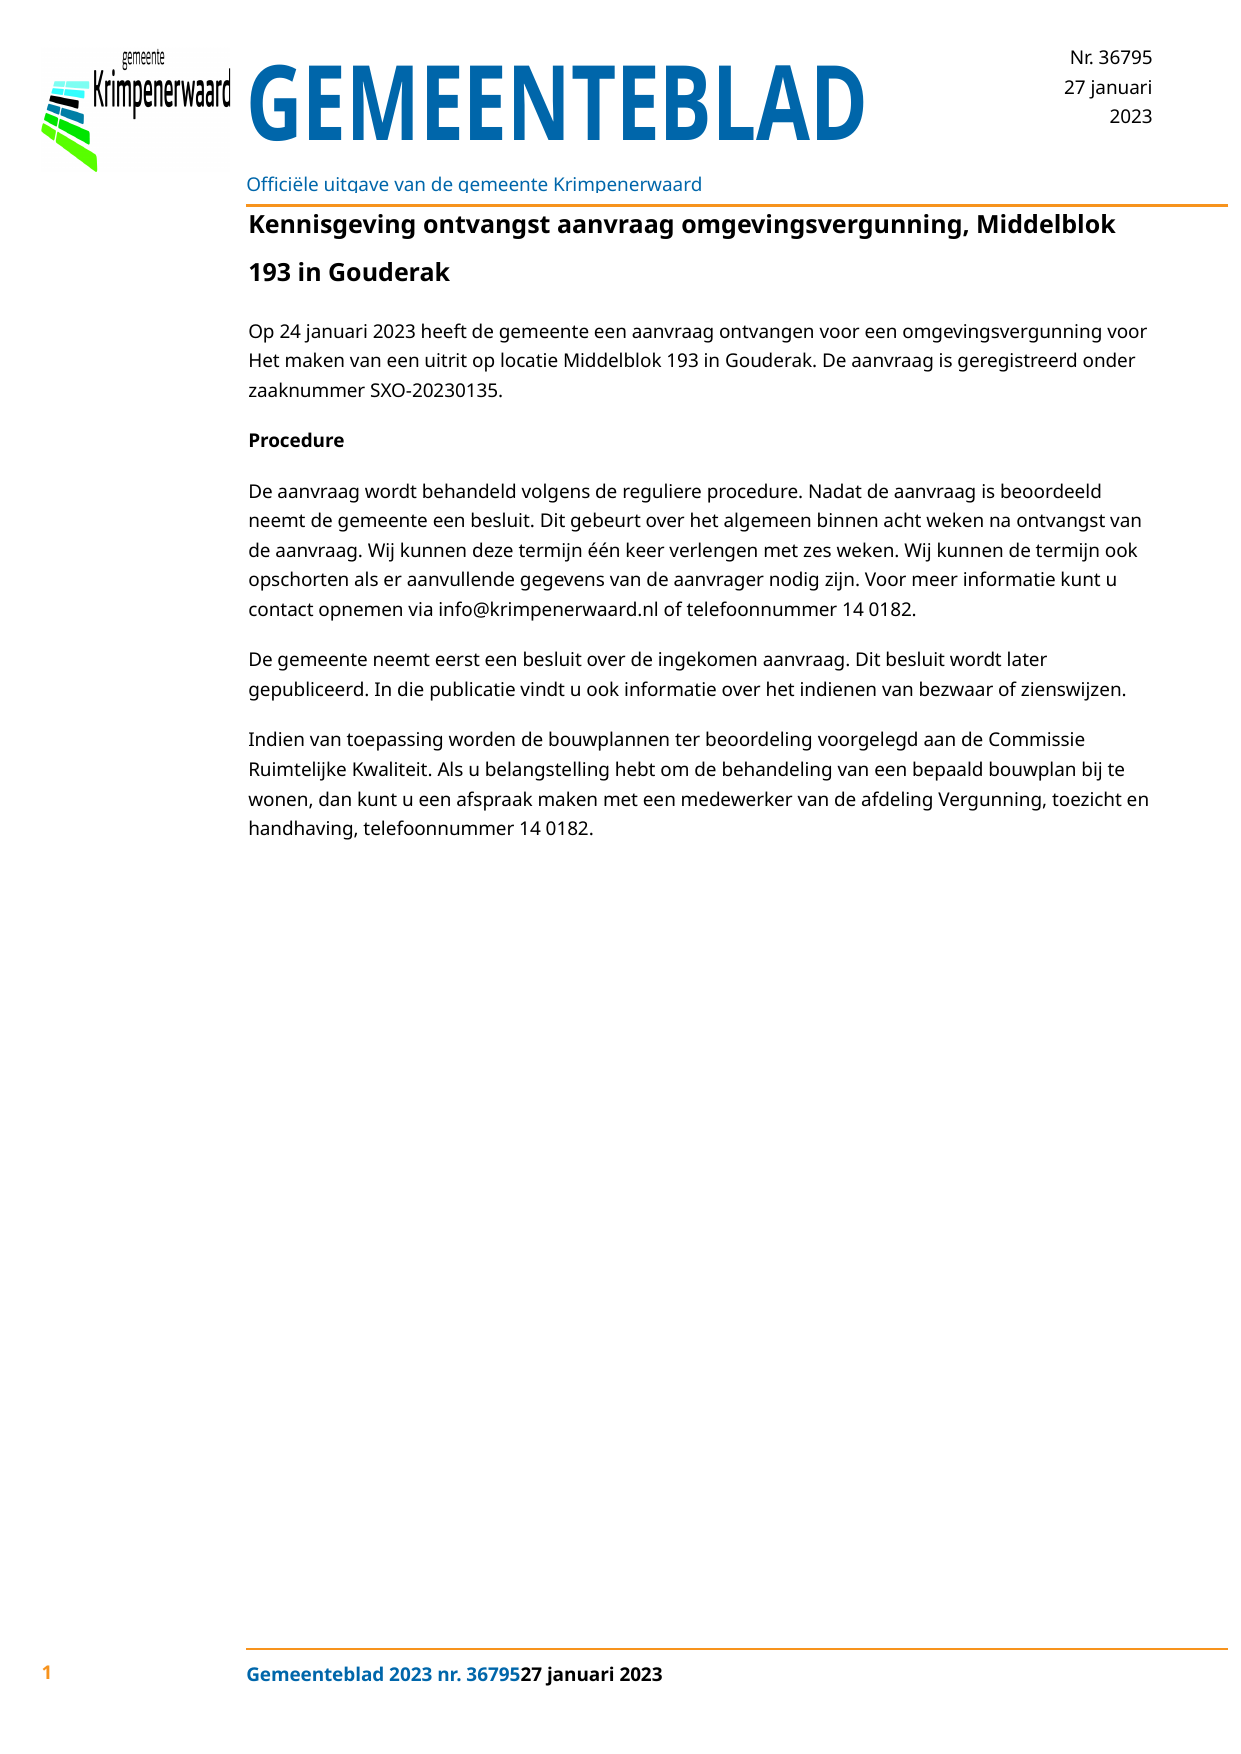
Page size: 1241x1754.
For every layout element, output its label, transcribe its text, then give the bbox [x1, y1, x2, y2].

text Procedure [248, 427, 1152, 453]
text Op 24 januari 2023 heeft de gemeente een aanvraag ontvangen voor een omgevingsvergunning voor Het maken van een uitrit op locatie Middelblok 193 in Gouderak. De aanvraag is geregistreerd onder zaaknummer SXO-20230135. [248, 318, 1152, 403]
picture [41, 47, 231, 172]
text Kennisgeving ontvangst aanvraag omgevingsvergunning, Middelblok 193 in Gouderak [248, 207, 1152, 288]
text De gemeente neemt eerst een besluit over de ingekomen aanvraag. Dit besluit wordt later gepubliceerd. In die publicatie vindt u ook informatie over het indienen van bezwaar of zienswijzen. [248, 647, 1152, 702]
text Indien van toepassing worden de bouwplannen ter beoordeling voorgelegd aan de Commissie Ruimtelijke Kwaliteit. Als u belangstelling hebt om de behandeling van een bepaald bouwplan bij te wonen, dan kunt u een afspraak maken met een medewerker van de afdeling Vergunning, toezicht en handhaving, telefoonnummer 14 0182. [248, 727, 1152, 841]
text De aanvraag wordt behandeld volgens de reguliere procedure. Nadat de aanvraag is beoordeeld neemt de gemeente een besluit. Dit gebeurt over het algemeen binnen acht weken na ontvangst van de aanvraag. Wij kunnen deze termijn één keer verlengen met zes weken. Wij kunnen de termijn ook opschorten als er aanvullende gegevens van de aanvrager nodig zijn. Voor meer informatie kunt u contact opnemen via info@krimpenerwaard.nl of telefoonnummer 14 0182. [248, 478, 1152, 622]
